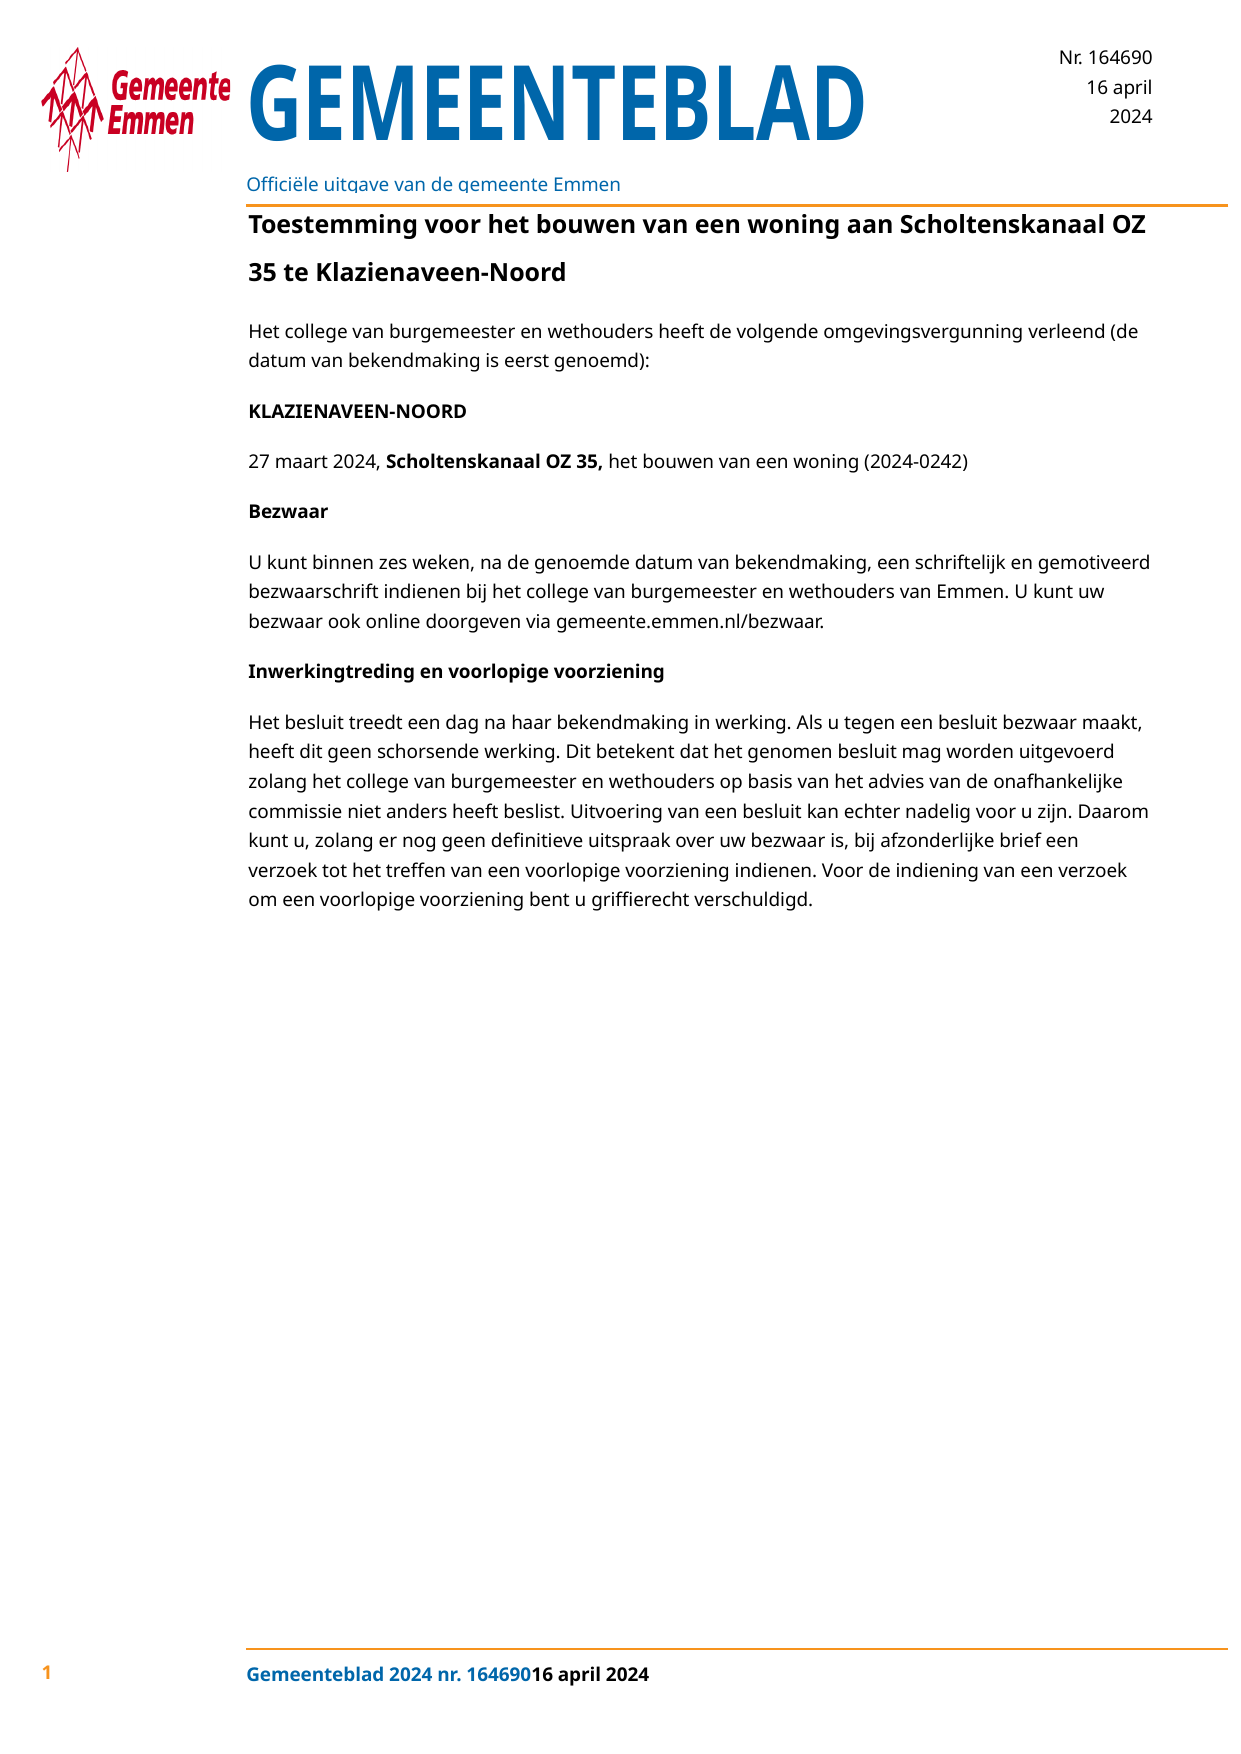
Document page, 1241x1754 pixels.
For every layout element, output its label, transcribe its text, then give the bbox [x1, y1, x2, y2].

text 27 maart 2024, Scholtenskanaal OZ 35, het bouwen van een woning (2024-0242) [248, 448, 1152, 474]
text Inwerkingtreding en voorlopige voorziening [248, 659, 1152, 684]
text Bezwaar [248, 499, 1152, 524]
text Het besluit treedt een dag na haar bekendmaking in werking. Als u tegen een besluit bezwaar maakt, heeft dit geen schorsende werking. Dit betekent dat het genomen besluit mag worden uitgevoerd zolang het college van burgemeester en wethouders op basis van het advies van de onafhankelijke commissie niet anders heeft beslist. Uitvoering van een besluit kan echter nadelig voor u zijn. Daarom kunt u, zolang er nog geen definitieve uitspraak over uw bezwaar is, bij afzonderlijke brief een verzoek tot het treffen van een voorlopige voorziening indienen. Voor de indiening van een verzoek om een voorlopige voorziening bent u griffierecht verschuldigd. [248, 709, 1152, 912]
picture [41, 47, 231, 172]
text Het college van burgemeester en wethouders heeft de volgende omgevingsvergunning verleend (de datum van bekendmaking is eerst genoemd): [248, 318, 1152, 373]
text Toestemming voor het bouwen van een woning aan Scholtenskanaal OZ 35 te Klazienaveen-Noord [248, 207, 1152, 288]
text KLAZIENAVEEN-NOORD [248, 398, 1152, 424]
text U kunt binnen zes weken, na de genoemde datum van bekendmaking, een schriftelijk en gemotiveerd bezwaarschrift indienen bij het college van burgemeester en wethouders van Emmen. U kunt uw bezwaar ook online doorgeven via gemeente.emmen.nl/bezwaar. [248, 549, 1152, 634]
